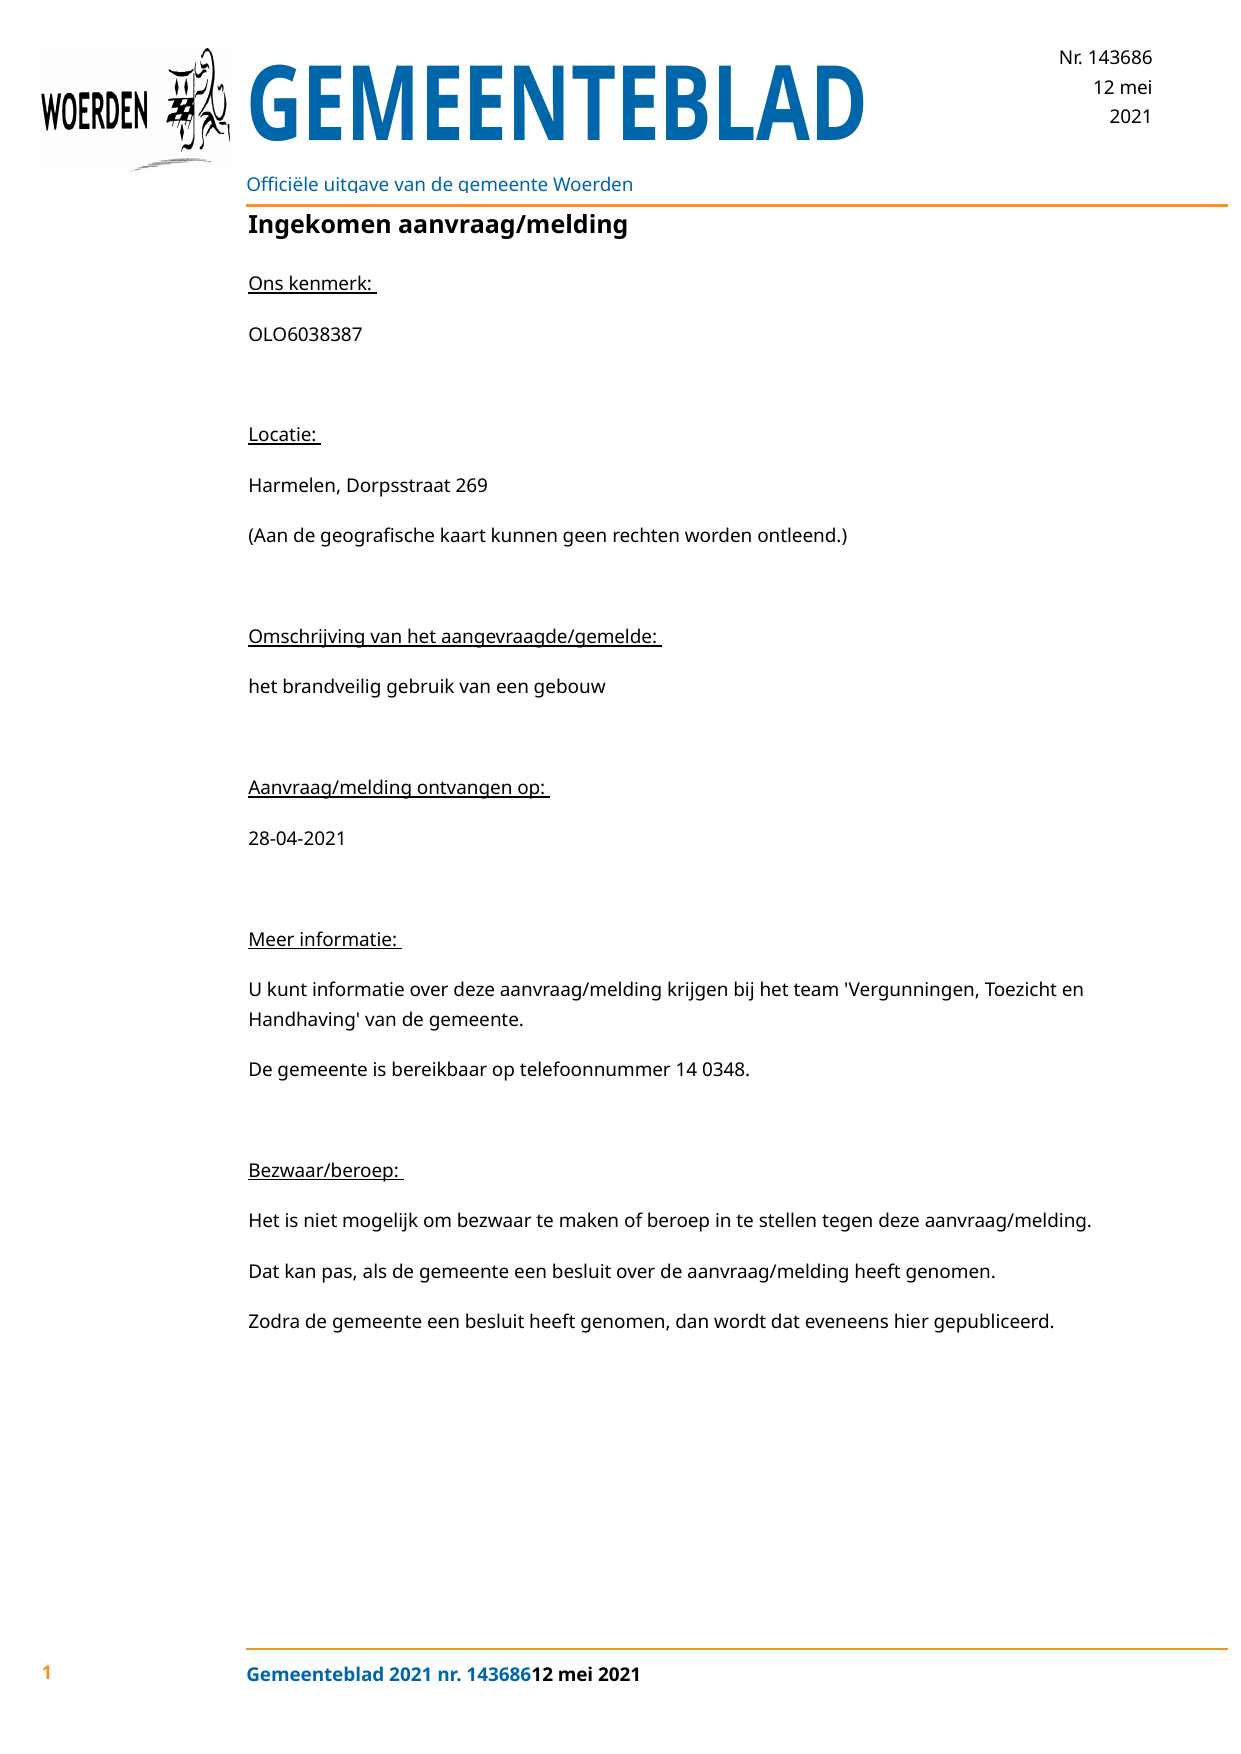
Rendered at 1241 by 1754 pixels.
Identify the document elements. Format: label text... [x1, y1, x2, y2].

text U kunt informatie over deze aanvraag/melding krijgen bij het team 'Vergunningen, Toezicht en Handhaving' van de gemeente. [248, 976, 1152, 1031]
text Locatie: [248, 422, 1152, 447]
text Omschrijving van het aangevraagde/gemelde: [248, 623, 1152, 649]
text Ons kenmerk: [248, 270, 1152, 296]
text Aanvraag/melding ontvangen op: [248, 774, 1152, 800]
text Harmelen, Dorpsstraat 269 [248, 472, 1152, 498]
text OLO6038387 [248, 321, 1152, 346]
text 28-04-2021 [248, 825, 1152, 851]
text Dat kan pas, als de gemeente een besluit over de aanvraag/melding heeft genomen. [248, 1258, 1152, 1283]
text Zodra de gemeente een besluit heeft genomen, dan wordt dat eveneens hier gepubliceerd. [248, 1308, 1152, 1334]
picture [41, 47, 231, 172]
text (Aan de geografische kaart kunnen geen rechten worden ontleend.) [248, 522, 1152, 548]
text Meer informatie: [248, 926, 1152, 951]
text het brandveilig gebruik van een gebouw [248, 674, 1152, 699]
text De gemeente is bereikbaar op telefoonnummer 14 0348. [248, 1056, 1152, 1082]
text Bezwaar/beroep: [248, 1157, 1152, 1183]
text Ingekomen aanvraag/melding [248, 207, 1152, 241]
text Het is niet mogelijk om bezwaar te maken of beroep in te stellen tegen deze aanvraag/melding. [248, 1207, 1152, 1233]
